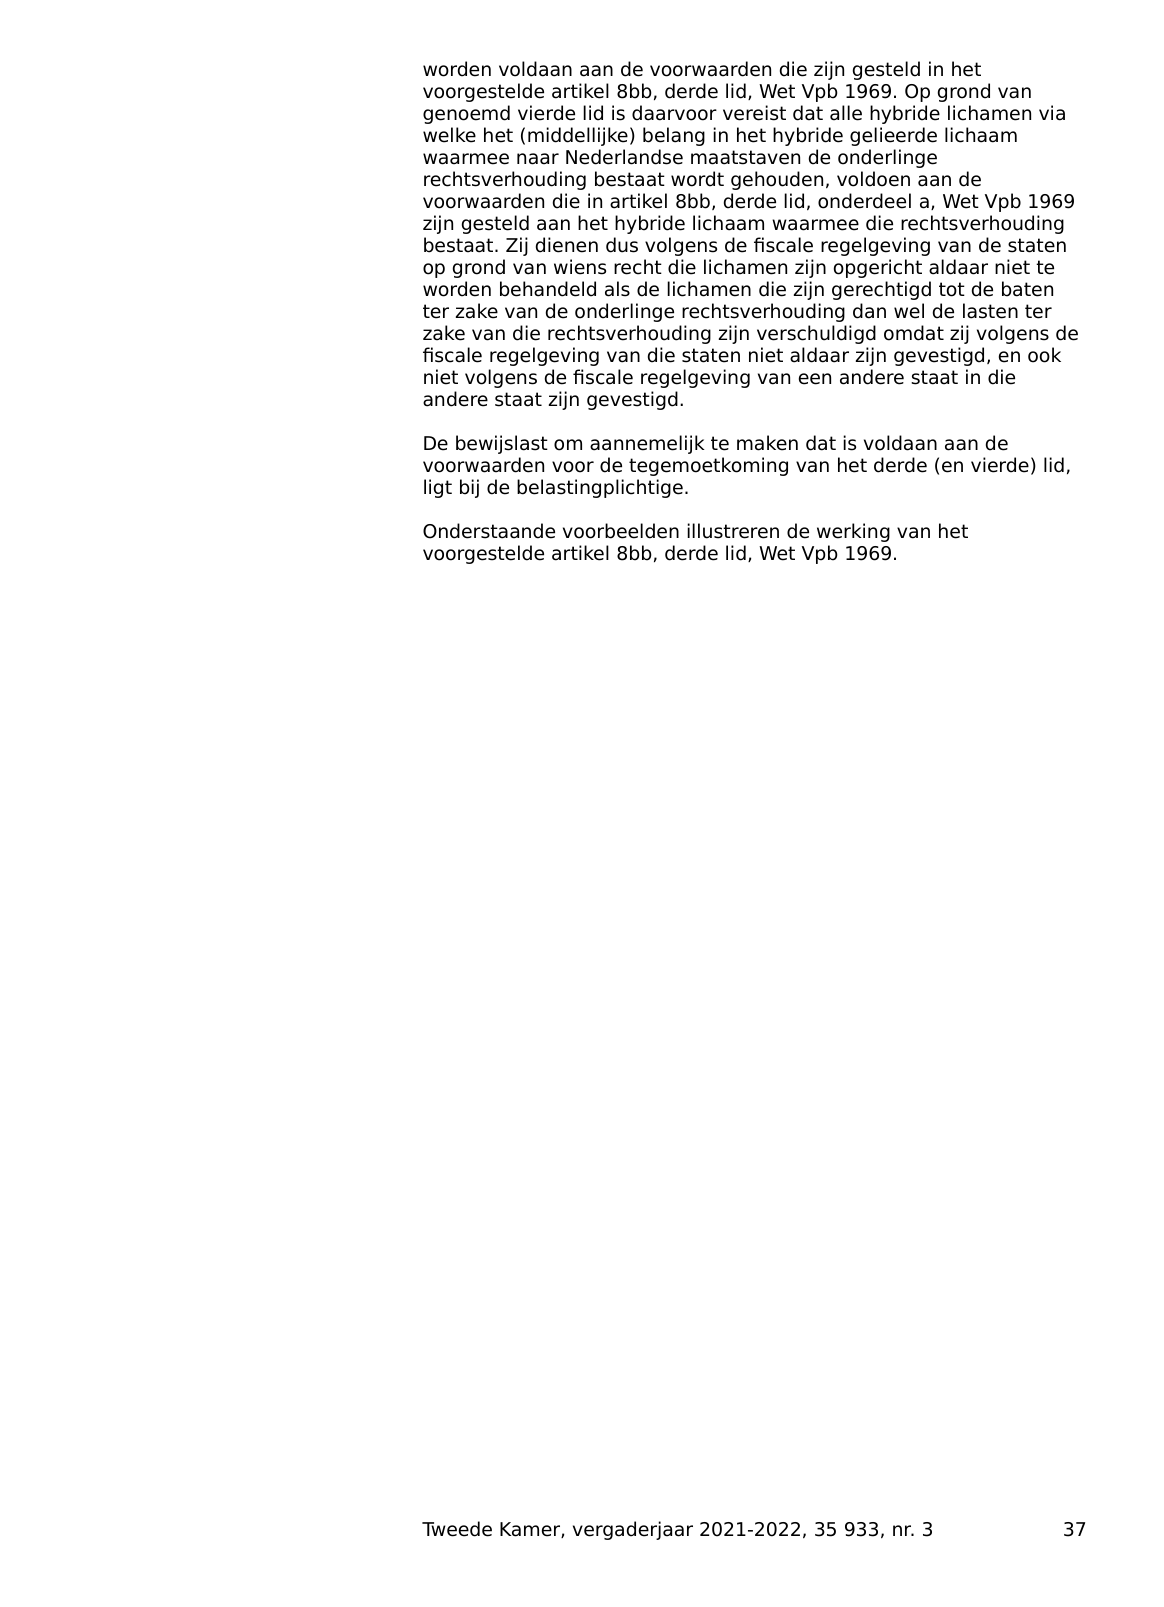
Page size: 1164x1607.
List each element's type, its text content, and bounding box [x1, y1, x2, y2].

text Onderstaande voorbeelden illustreren de werking van het voorgestelde artikel 8bb, derde lid, Wet Vpb 1969. [422, 521, 1087, 565]
text De bewijslast om aannemelijk te maken dat is voldaan aan de voorwaarden voor de tegemoetkoming van het derde (en vierde) lid, ligt bij de belastingplichtige. [422, 433, 1087, 499]
text worden voldaan aan de voorwaarden die zijn gesteld in het voorgestelde artikel 8bb, derde lid, Wet Vpb 1969. Op grond van genoemd vierde lid is daarvoor vereist dat alle hybride lichamen via welke het (middellijke) belang in het hybride gelieerde lichaam waarmee naar Nederlandse maatstaven de onderlinge rechtsverhouding bestaat wordt gehouden, voldoen aan de voorwaarden die in artikel 8bb, derde lid, onderdeel a, Wet Vpb 1969 zijn gesteld aan het hybride lichaam waarmee die rechtsverhouding bestaat. Zij dienen dus volgens de fiscale regelgeving van de staten op grond van wiens recht die lichamen zijn opgericht aldaar niet te worden behandeld als de lichamen die zijn gerechtigd tot de baten ter zake van de onderlinge rechtsverhouding dan wel de lasten ter zake van die rechtsverhouding zijn verschuldigd omdat zij volgens de fiscale regelgeving van die staten niet aldaar zijn gevestigd, en ook niet volgens de fiscale regelgeving van een andere staat in die andere staat zijn gevestigd. [422, 59, 1087, 411]
